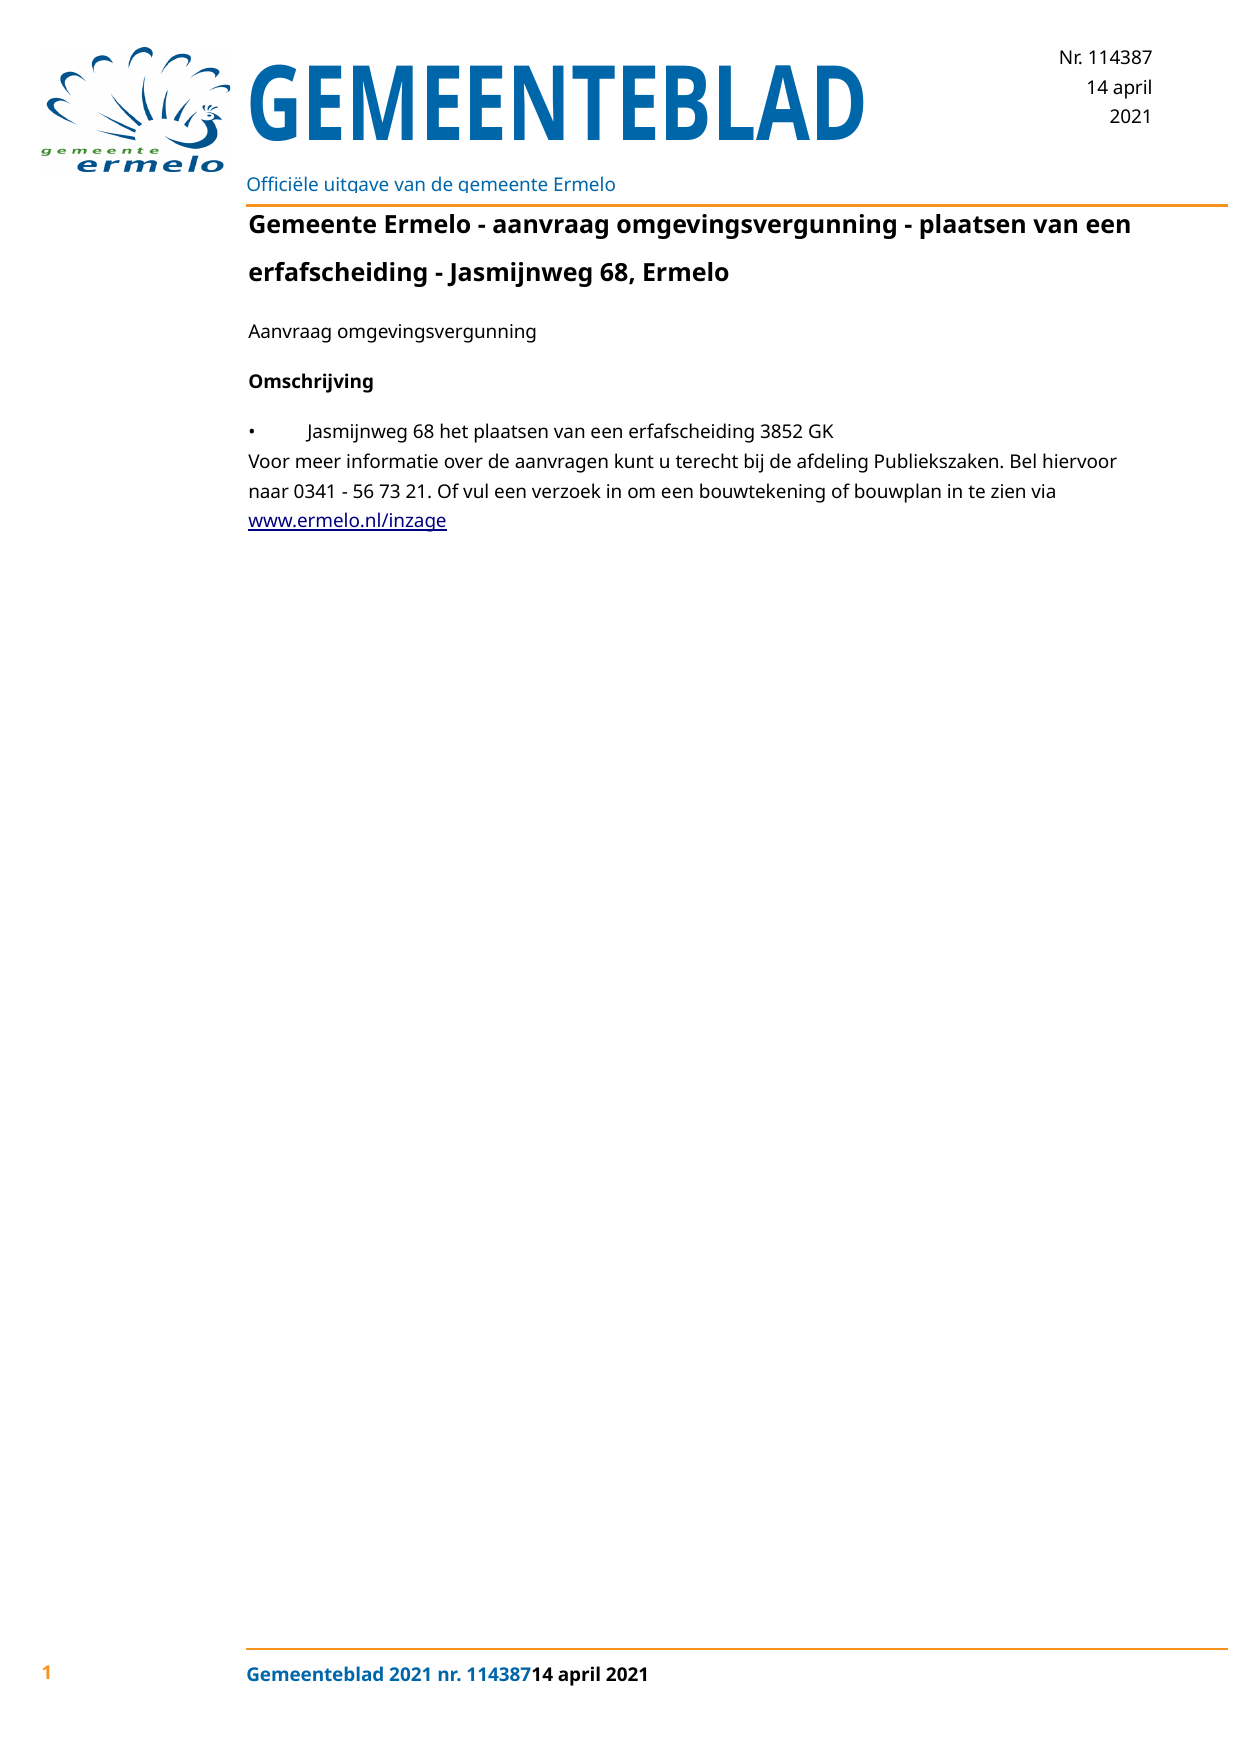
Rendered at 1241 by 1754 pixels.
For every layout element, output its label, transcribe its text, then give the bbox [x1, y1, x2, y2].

text Omschrijving [248, 368, 1152, 394]
text Gemeente Ermelo - aanvraag omgevingsvergunning - plaatsen van een erfafscheiding - Jasmijnweg 68, Ermelo [248, 207, 1152, 288]
list Jasmijnweg 68 het plaatsen van een erfafscheiding 3852 GK [248, 419, 1152, 444]
picture [41, 47, 231, 172]
text Voor meer informatie over de aanvragen kunt u terecht bij de afdeling Publiekszaken. Bel hiervoor naar 0341 - 56 73 21. Of vul een verzoek in om een bouwtekening of bouwplan in te zien via www.ermelo.nl/inzage [248, 448, 1152, 533]
text Aanvraag omgevingsvergunning [248, 318, 1152, 344]
